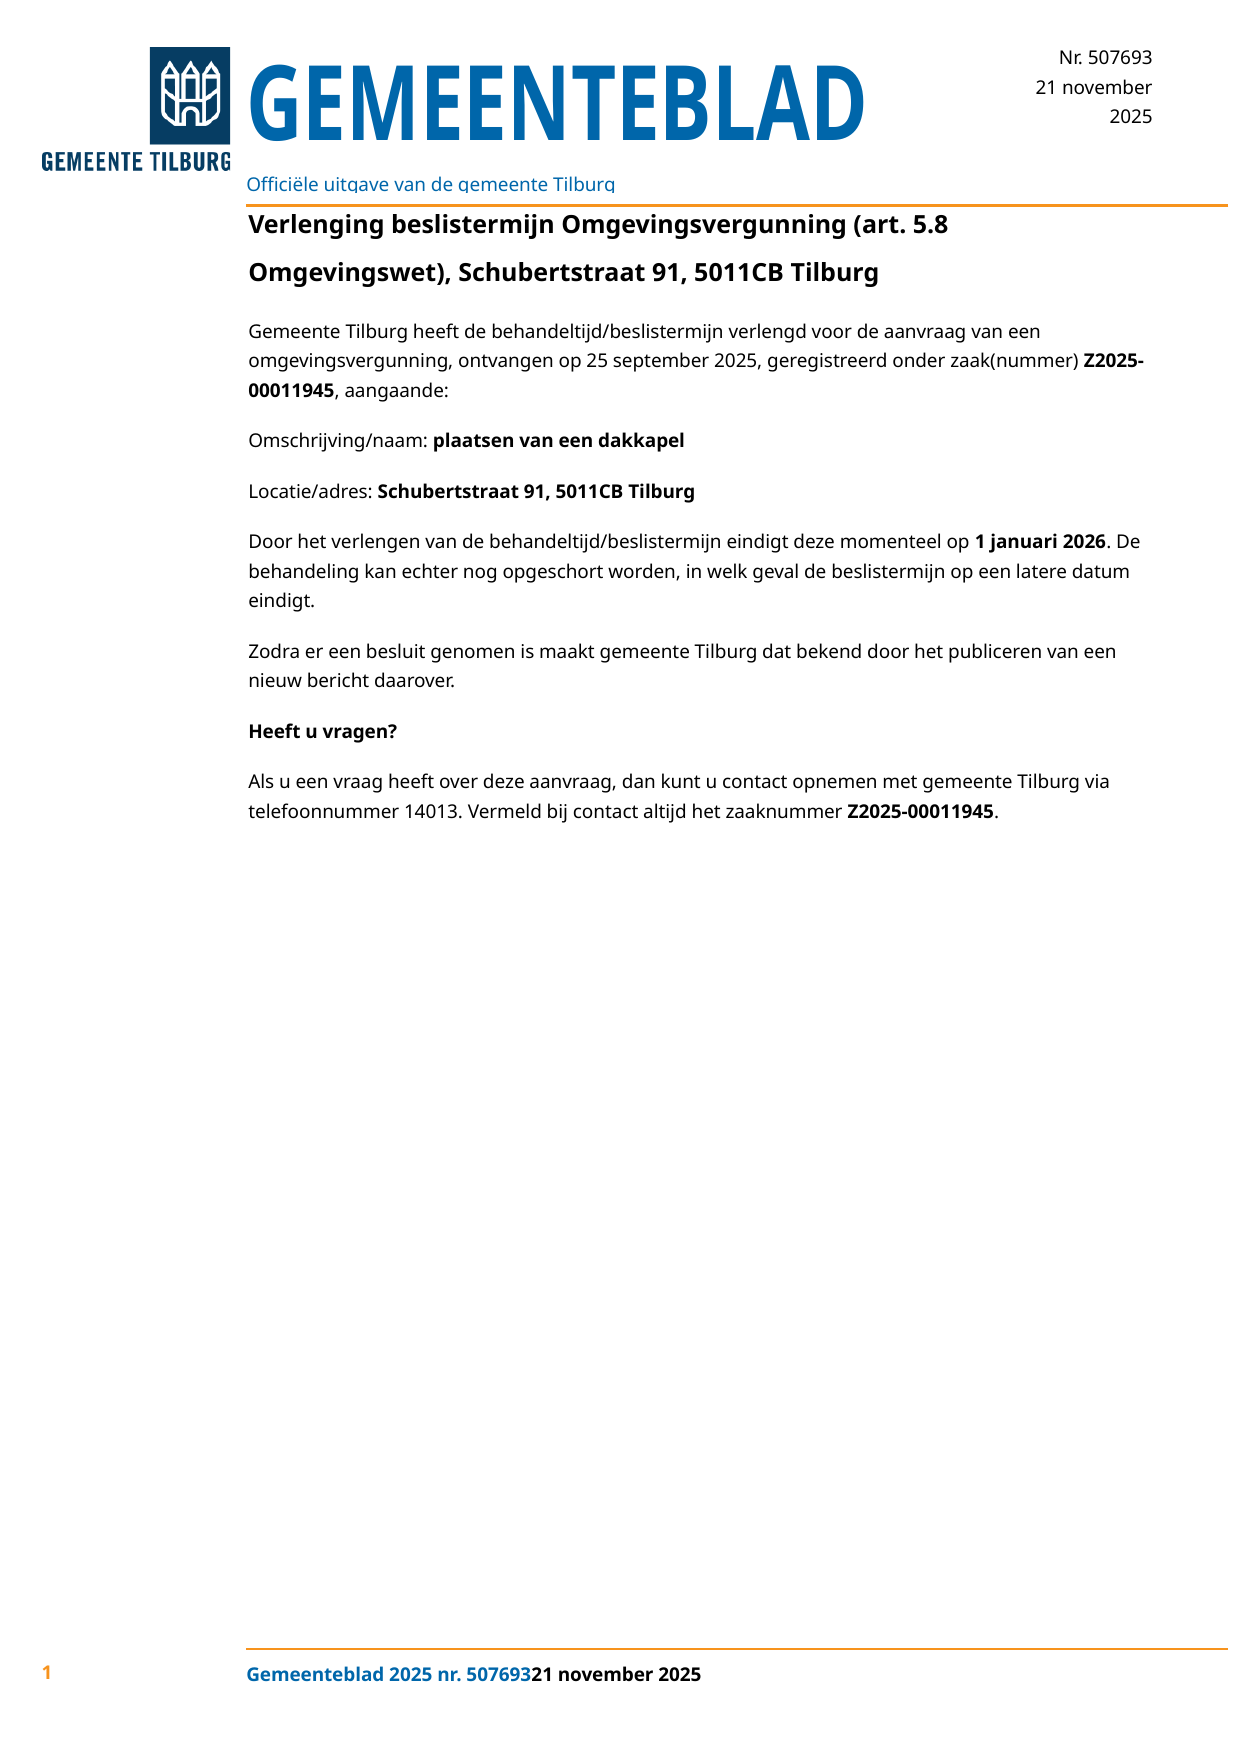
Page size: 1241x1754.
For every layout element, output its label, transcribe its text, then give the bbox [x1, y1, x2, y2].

picture [41, 47, 231, 172]
text Verlenging beslistermijn Omgevingsvergunning (art. 5.8 Omgevingswet), Schubertstraat 91, 5011CB Tilburg [248, 207, 1152, 288]
text Omschrijving/naam: plaatsen van een dakkapel [248, 427, 1152, 453]
text Locatie/adres: Schubertstraat 91, 5011CB Tilburg [248, 478, 1152, 504]
text Zodra er een besluit genomen is maakt gemeente Tilburg dat bekend door het publiceren van een nieuw bericht daarover. [248, 638, 1152, 693]
text Gemeente Tilburg heeft de behandeltijd/beslistermijn verlengd voor de aanvraag van een omgevingsvergunning, ontvangen op 25 september 2025, geregistreerd onder zaak(nummer) Z2025-00011945, aangaande: [248, 318, 1152, 403]
text Als u een vraag heeft over deze aanvraag, dan kunt u contact opnemen met gemeente Tilburg via telefoonnummer 14013. Vermeld bij contact altijd het zaaknummer Z2025-00011945. [248, 768, 1152, 824]
text Heeft u vragen? [248, 718, 1152, 744]
text Door het verlengen van de behandeltijd/beslistermijn eindigt deze momenteel op 1 januari 2026. De behandeling kan echter nog opgeschort worden, in welk geval de beslistermijn op een latere datum eindigt. [248, 528, 1152, 613]
